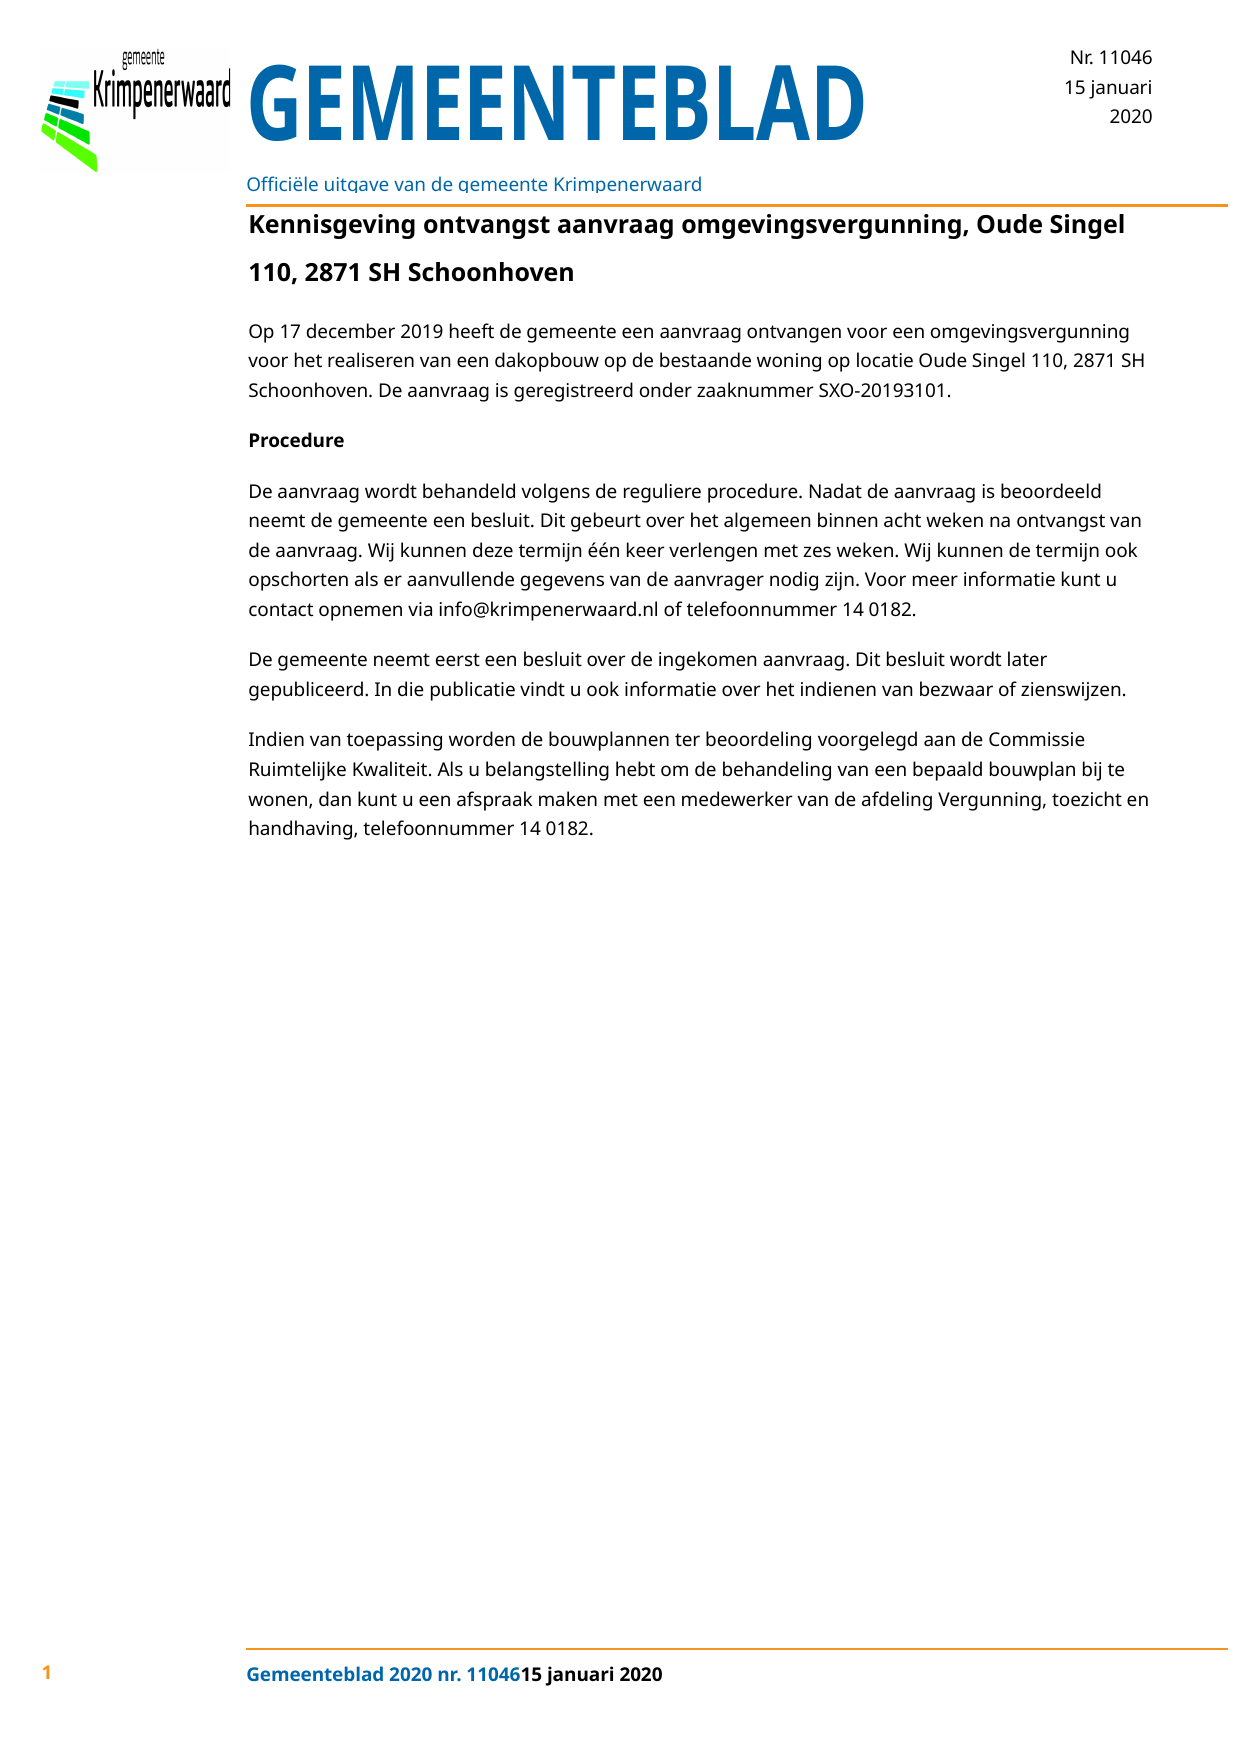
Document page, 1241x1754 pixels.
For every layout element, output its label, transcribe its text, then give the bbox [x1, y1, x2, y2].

picture [41, 47, 231, 172]
text Kennisgeving ontvangst aanvraag omgevingsvergunning, Oude Singel 110, 2871 SH Schoonhoven [248, 207, 1152, 288]
text De aanvraag wordt behandeld volgens de reguliere procedure. Nadat de aanvraag is beoordeeld neemt de gemeente een besluit. Dit gebeurt over het algemeen binnen acht weken na ontvangst van de aanvraag. Wij kunnen deze termijn één keer verlengen met zes weken. Wij kunnen de termijn ook opschorten als er aanvullende gegevens van de aanvrager nodig zijn. Voor meer informatie kunt u contact opnemen via info@krimpenerwaard.nl of telefoonnummer 14 0182. [248, 478, 1152, 622]
text De gemeente neemt eerst een besluit over de ingekomen aanvraag. Dit besluit wordt later gepubliceerd. In die publicatie vindt u ook informatie over het indienen van bezwaar of zienswijzen. [248, 647, 1152, 702]
text Indien van toepassing worden de bouwplannen ter beoordeling voorgelegd aan de Commissie Ruimtelijke Kwaliteit. Als u belangstelling hebt om de behandeling van een bepaald bouwplan bij te wonen, dan kunt u een afspraak maken met een medewerker van de afdeling Vergunning, toezicht en handhaving, telefoonnummer 14 0182. [248, 727, 1152, 841]
text Procedure [248, 427, 1152, 453]
text Op 17 december 2019 heeft de gemeente een aanvraag ontvangen voor een omgevingsvergunning voor het realiseren van een dakopbouw op de bestaande woning op locatie Oude Singel 110, 2871 SH Schoonhoven. De aanvraag is geregistreerd onder zaaknummer SXO-20193101. [248, 318, 1152, 403]
